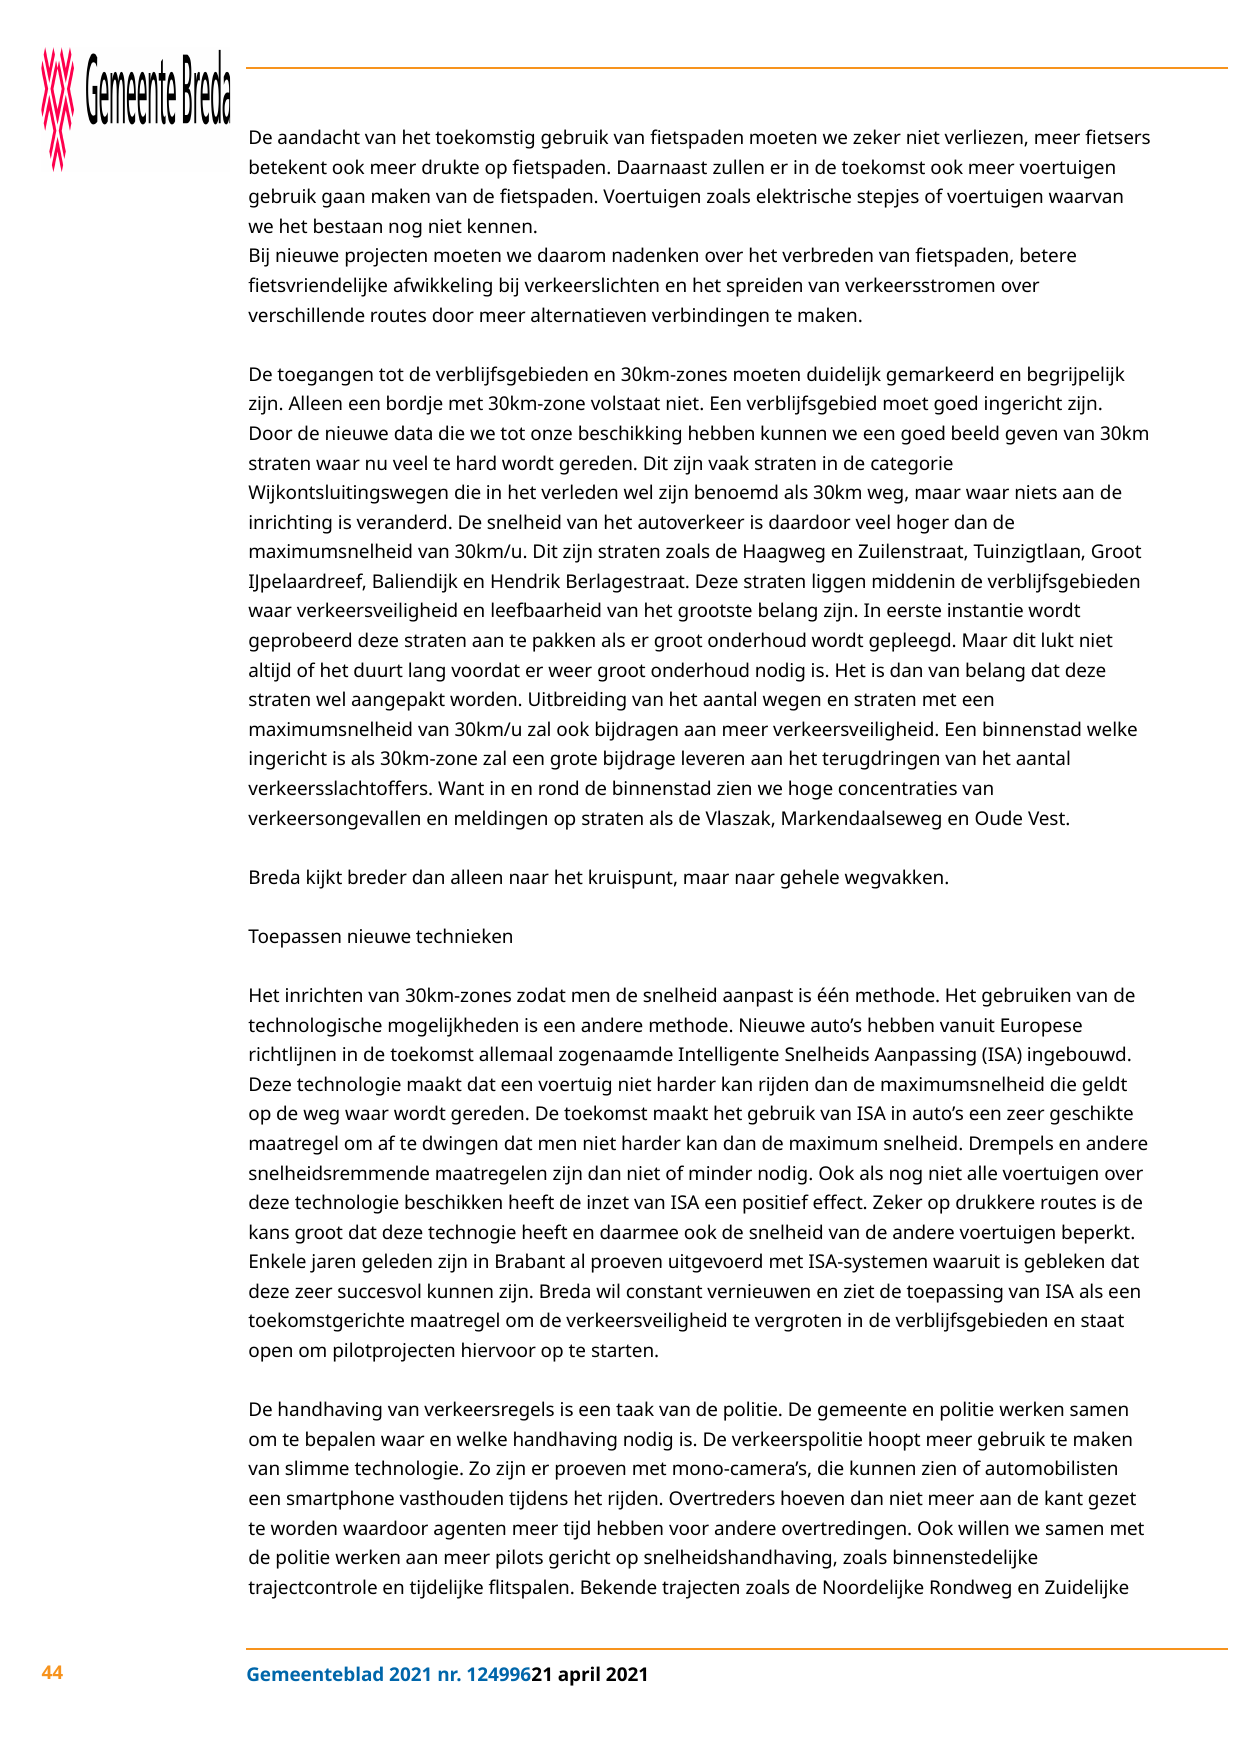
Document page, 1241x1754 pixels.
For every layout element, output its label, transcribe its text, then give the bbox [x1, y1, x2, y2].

text Het inrichten van 30km-zones zodat men de snelheid aanpast is één methode. Het gebruiken van de technologische mogelijkheden is een andere methode. Nieuwe auto’s hebben vanuit Europese richtlijnen in de toekomst allemaal zogenaamde Intelligente Snelheids Aanpassing (ISA) ingebouwd. Deze technologie maakt dat een voertuig niet harder kan rijden dan de maximumsnelheid die geldt op de weg waar wordt gereden. De toekomst maakt het gebruik van ISA in auto’s een zeer geschikte maatregel om af te dwingen dat men niet harder kan dan de maximum snelheid. Drempels en andere snelheidsremmende maatregelen zijn dan niet of minder nodig. Ook als nog niet alle voertuigen over deze technologie beschikken heeft de inzet van ISA een positief effect. Zeker op drukkere routes is de kans groot dat deze technogie heeft en daarmee ook de snelheid van de andere voertuigen beperkt. Enkele jaren geleden zijn in Brabant al proeven uitgevoerd met ISA-systemen waaruit is gebleken dat deze zeer succesvol kunnen zijn. Breda wil constant vernieuwen en ziet de toepassing van ISA als een toekomstgerichte maatregel om de verkeersveiligheid te vergroten in de verblijfsgebieden en staat open om pilotprojecten hiervoor op te starten. [248, 982, 1152, 1363]
text De handhaving van verkeersregels is een taak van de politie. De gemeente en politie werken samen om te bepalen waar en welke handhaving nodig is. De verkeerspolitie hoopt meer gebruik te maken van slimme technologie. Zo zijn er proeven met mono-camera’s, die kunnen zien of automobilisten een smartphone vasthouden tijdens het rijden. Overtreders hoeven dan niet meer aan de kant gezet te worden waardoor agenten meer tijd hebben voor andere overtredingen. Ook willen we samen met de politie werken aan meer pilots gericht op snelheidshandhaving, zoals binnenstedelijke trajectcontrole en tijdelijke flitspalen. Bekende trajecten zoals de Noordelijke Rondweg en Zuidelijke [248, 1396, 1152, 1600]
text De toegangen tot de verblijfsgebieden en 30km-zones moeten duidelijk gemarkeerd en begrijpelijk zijn. Alleen een bordje met 30km-zone volstaat niet. Een verblijfsgebied moet goed ingericht zijn. Door de nieuwe data die we tot onze beschikking hebben kunnen we een goed beeld geven van 30km straten waar nu veel te hard wordt gereden. Dit zijn vaak straten in de categorie Wijkontsluitingswegen die in het verleden wel zijn benoemd als 30km weg, maar waar niets aan de inrichting is veranderd. De snelheid van het autoverkeer is daardoor veel hoger dan de maximumsnelheid van 30km/u. Dit zijn straten zoals de Haagweg en Zuilenstraat, Tuinzigtlaan, Groot IJpelaardreef, Baliendijk en Hendrik Berlagestraat. Deze straten liggen middenin de verblijfsgebieden waar verkeersveiligheid en leefbaarheid van het grootste belang zijn. In eerste instantie wordt geprobeerd deze straten aan te pakken als er groot onderhoud wordt gepleegd. Maar dit lukt niet altijd of het duurt lang voordat er weer groot onderhoud nodig is. Het is dan van belang dat deze straten wel aangepakt worden. Uitbreiding van het aantal wegen en straten met een maximumsnelheid van 30km/u zal ook bijdragen aan meer verkeersveiligheid. Een binnenstad welke ingericht is als 30km-zone zal een grote bijdrage leveren aan het terugdringen van het aantal verkeersslachtoffers. Want in en rond de binnenstad zien we hoge concentraties van verkeersongevallen en meldingen op straten als de Vlaszak, Markendaalseweg en Oude Vest. [248, 361, 1152, 831]
text De aandacht van het toekomstig gebruik van fietspaden moeten we zeker niet verliezen, meer fietsers betekent ook meer drukte op fietspaden. Daarnaast zullen er in de toekomst ook meer voertuigen gebruik gaan maken van de fietspaden. Voertuigen zoals elektrische stepjes of voertuigen waarvan we het bestaan nog niet kennen. [248, 124, 1152, 239]
text Breda kijkt breder dan alleen naar het kruispunt, maar naar gehele wegvakken. [248, 864, 1152, 890]
picture [41, 47, 231, 172]
text Bij nieuwe projecten moeten we daarom nadenken over het verbreden van fietspaden, betere fietsvriendelijke afwikkeling bij verkeerslichten en het spreiden van verkeersstromen over verschillende routes door meer alternatieven verbindingen te maken. [248, 243, 1152, 328]
text Toepassen nieuwe technieken [248, 923, 1152, 949]
